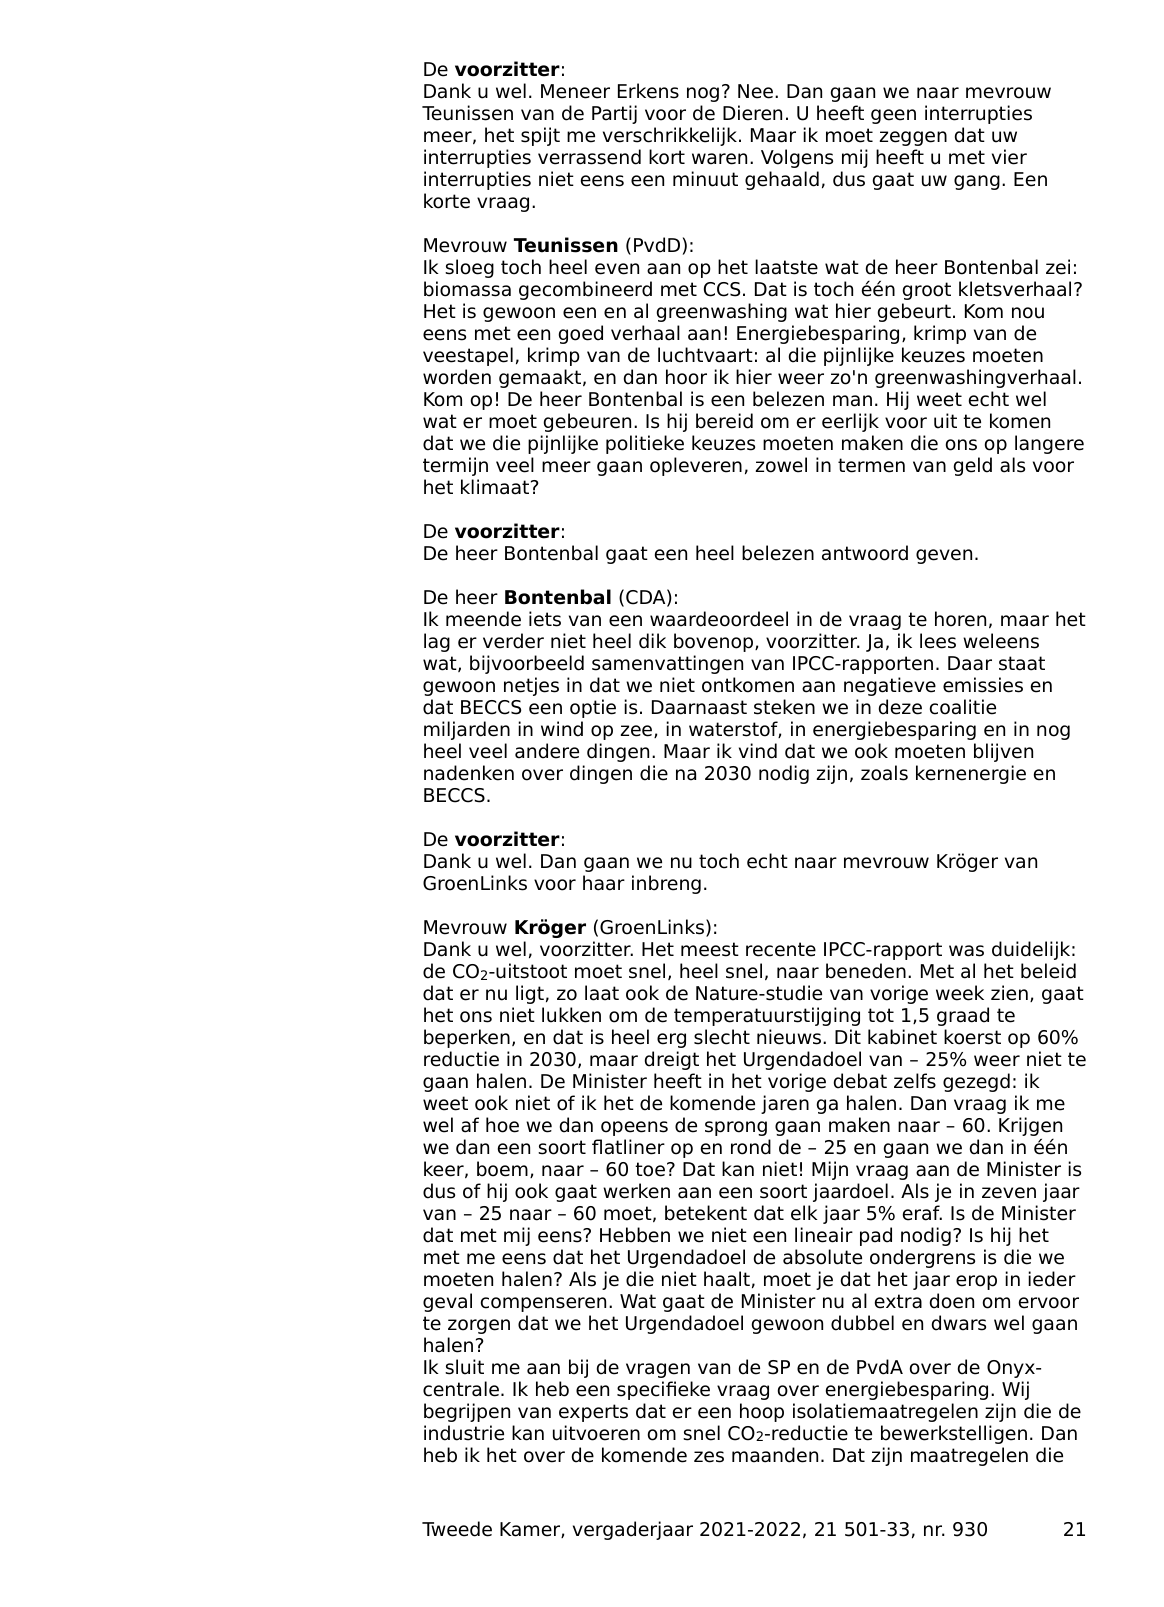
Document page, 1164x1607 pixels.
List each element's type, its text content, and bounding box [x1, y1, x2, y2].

text Mevrouw Teunissen (PvdD): [422, 235, 1087, 257]
text De voorzitter: [422, 829, 1087, 851]
text Mevrouw Kröger (GroenLinks): [422, 917, 1087, 939]
text Dank u wel. Meneer Erkens nog? Nee. Dan gaan we naar mevrouw Teunissen van de Partij voor de Dieren. U heeft geen interrupties meer, het spijt me verschrikkelijk. Maar ik moet zeggen dat uw interrupties verrassend kort waren. Volgens mij heeft u met vier interrupties niet eens een minuut gehaald, dus gaat uw gang. Een korte vraag. [422, 81, 1087, 213]
text De voorzitter: [422, 59, 1087, 81]
text De voorzitter: [422, 521, 1087, 543]
text Ik sloeg toch heel even aan op het laatste wat de heer Bontenbal zei: biomassa gecombineerd met CCS. Dat is toch één groot kletsverhaal? Het is gewoon een en al greenwashing wat hier gebeurt. Kom nou eens met een goed verhaal aan! Energiebesparing, krimp van de veestapel, krimp van de luchtvaart: al die pijnlijke keuzes moeten worden gemaakt, en dan hoor ik hier weer zo'n greenwashingverhaal. Kom op! De heer Bontenbal is een belezen man. Hij weet echt wel wat er moet gebeuren. Is hij bereid om er eerlijk voor uit te komen dat we die pijnlijke politieke keuzes moeten maken die ons op langere termijn veel meer gaan opleveren, zowel in termen van geld als voor het klimaat? [422, 257, 1087, 499]
text Ik sluit me aan bij de vragen van de SP en de PvdA over de Onyx-centrale. Ik heb een specifieke vraag over energiebesparing. Wij begrijpen van experts dat er een hoop isolatiemaatregelen zijn die de industrie kan uitvoeren om snel CO2-reductie te bewerkstelligen. Dan heb ik het over de komende zes maanden. Dat zijn maatregelen die [422, 1357, 1087, 1467]
text Dank u wel. Dan gaan we nu toch echt naar mevrouw Kröger van GroenLinks voor haar inbreng. [422, 851, 1087, 895]
text De heer Bontenbal gaat een heel belezen antwoord geven. [422, 543, 1087, 565]
text De heer Bontenbal (CDA): [422, 587, 1087, 609]
text Dank u wel, voorzitter. Het meest recente IPCC-rapport was duidelijk: de CO2-uitstoot moet snel, heel snel, naar beneden. Met al het beleid dat er nu ligt, zo laat ook de Nature-studie van vorige week zien, gaat het ons niet lukken om de temperatuurstijging tot 1,5 graad te beperken, en dat is heel erg slecht nieuws. Dit kabinet koerst op 60% reductie in 2030, maar dreigt het Urgendadoel van – 25% weer niet te gaan halen. De Minister heeft in het vorige debat zelfs gezegd: ik weet ook niet of ik het de komende jaren ga halen. Dan vraag ik me wel af hoe we dan opeens de sprong gaan maken naar – 60. Krijgen we dan een soort flatliner op en rond de – 25 en gaan we dan in één keer, boem, naar – 60 toe? Dat kan niet! Mijn vraag aan de Minister is dus of hij ook gaat werken aan een soort jaardoel. Als je in zeven jaar van – 25 naar – 60 moet, betekent dat elk jaar 5% eraf. Is de Minister dat met mij eens? Hebben we niet een lineair pad nodig? Is hij het met me eens dat het Urgendadoel de absolute ondergrens is die we moeten halen? Als je die niet haalt, moet je dat het jaar erop in ieder geval compenseren. Wat gaat de Minister nu al extra doen om ervoor te zorgen dat we het Urgendadoel gewoon dubbel en dwars wel gaan halen? [422, 939, 1087, 1357]
text Ik meende iets van een waardeoordeel in de vraag te horen, maar het lag er verder niet heel dik bovenop, voorzitter. Ja, ik lees weleens wat, bijvoorbeeld samenvattingen van IPCC-rapporten. Daar staat gewoon netjes in dat we niet ontkomen aan negatieve emissies en dat BECCS een optie is. Daarnaast steken we in deze coalitie miljarden in wind op zee, in waterstof, in energiebesparing en in nog heel veel andere dingen. Maar ik vind dat we ook moeten blijven nadenken over dingen die na 2030 nodig zijn, zoals kernenergie en BECCS. [422, 609, 1087, 807]
